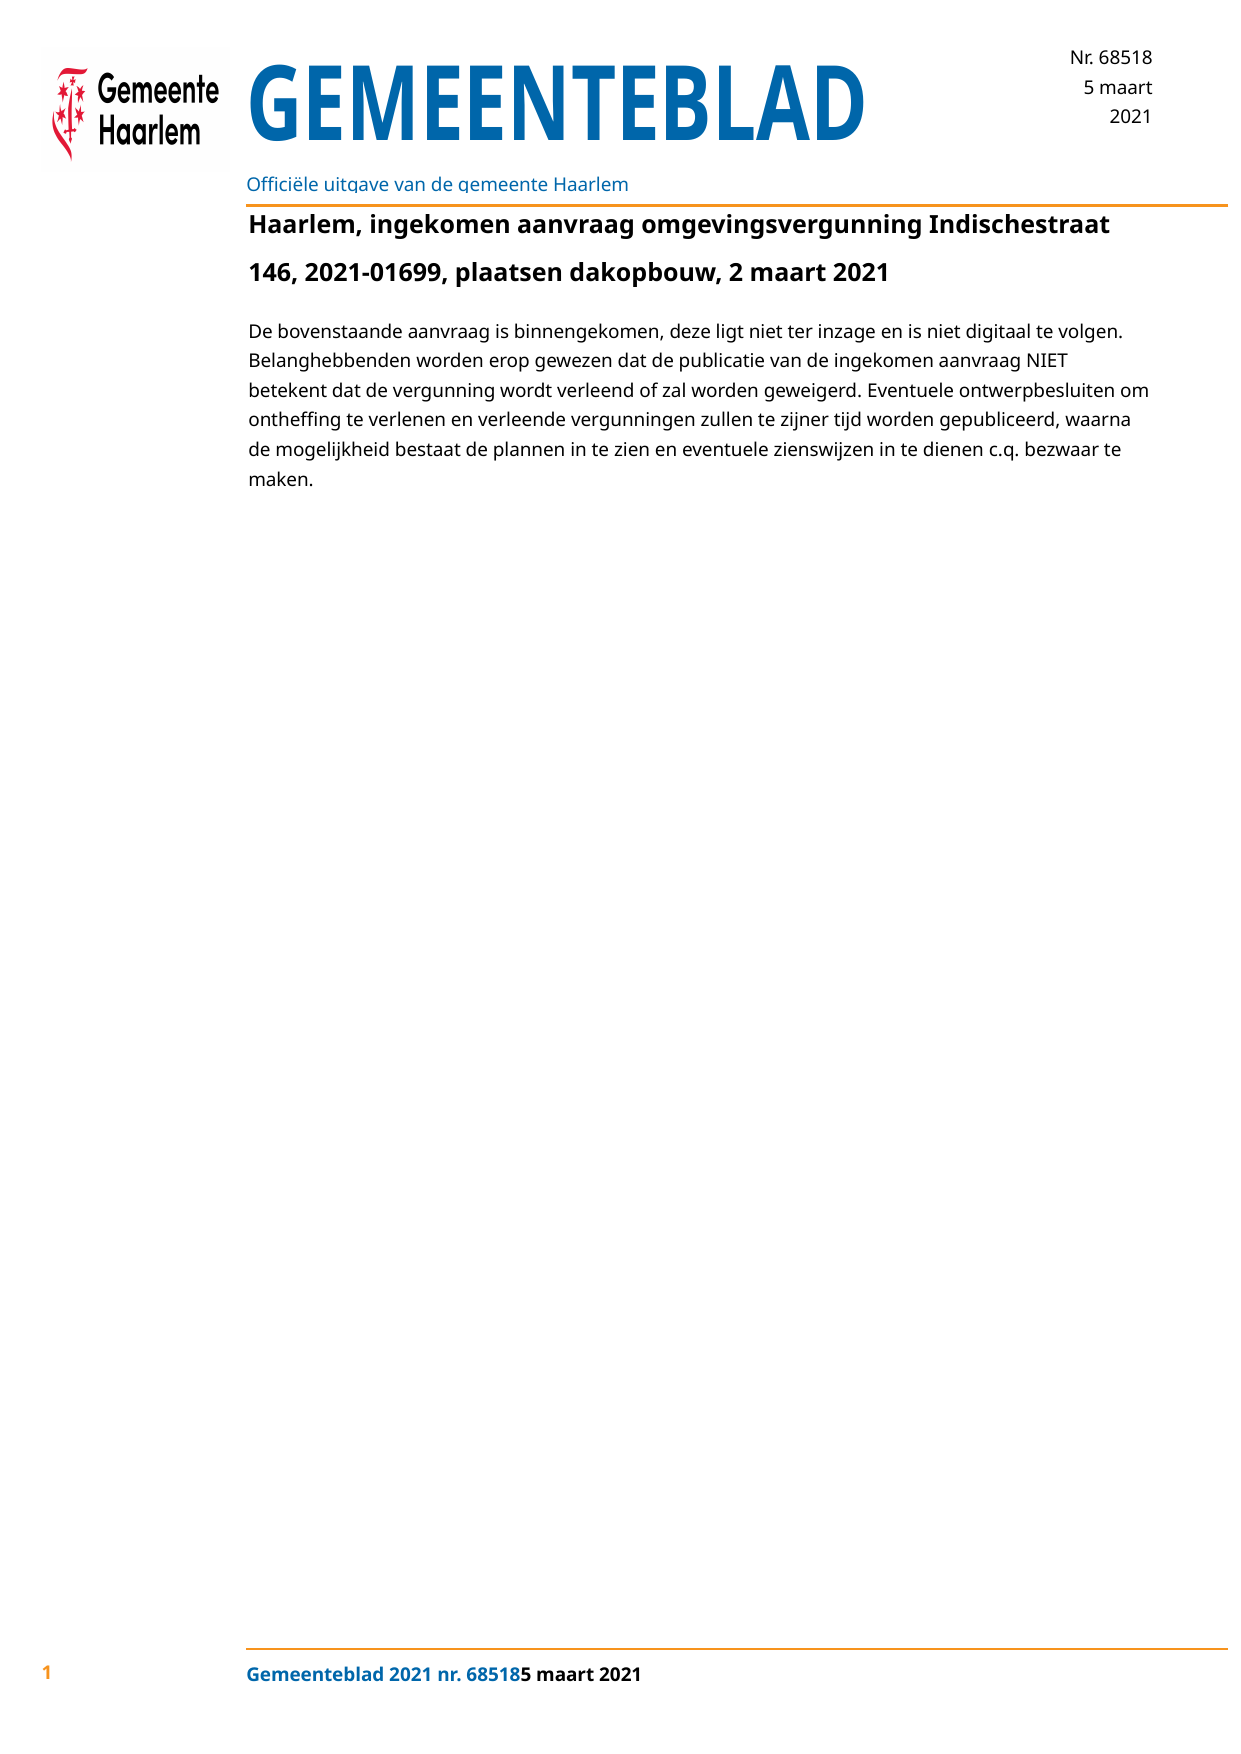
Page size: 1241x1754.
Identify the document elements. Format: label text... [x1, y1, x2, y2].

text Haarlem, ingekomen aanvraag omgevingsvergunning Indischestraat 146, 2021-01699, plaatsen dakopbouw, 2 maart 2021 [248, 207, 1152, 288]
picture [41, 47, 231, 172]
text De bovenstaande aanvraag is binnengekomen, deze ligt niet ter inzage en is niet digitaal te volgen. Belanghebbenden worden erop gewezen dat de publicatie van de ingekomen aanvraag NIET betekent dat de vergunning wordt verleend of zal worden geweigerd. Eventuele ontwerpbesluiten om ontheffing te verlenen en verleende vergunningen zullen te zijner tijd worden gepubliceerd, waarna de mogelijkheid bestaat de plannen in te zien en eventuele zienswijzen in te dienen c.q. bezwaar te maken. [248, 318, 1152, 492]
